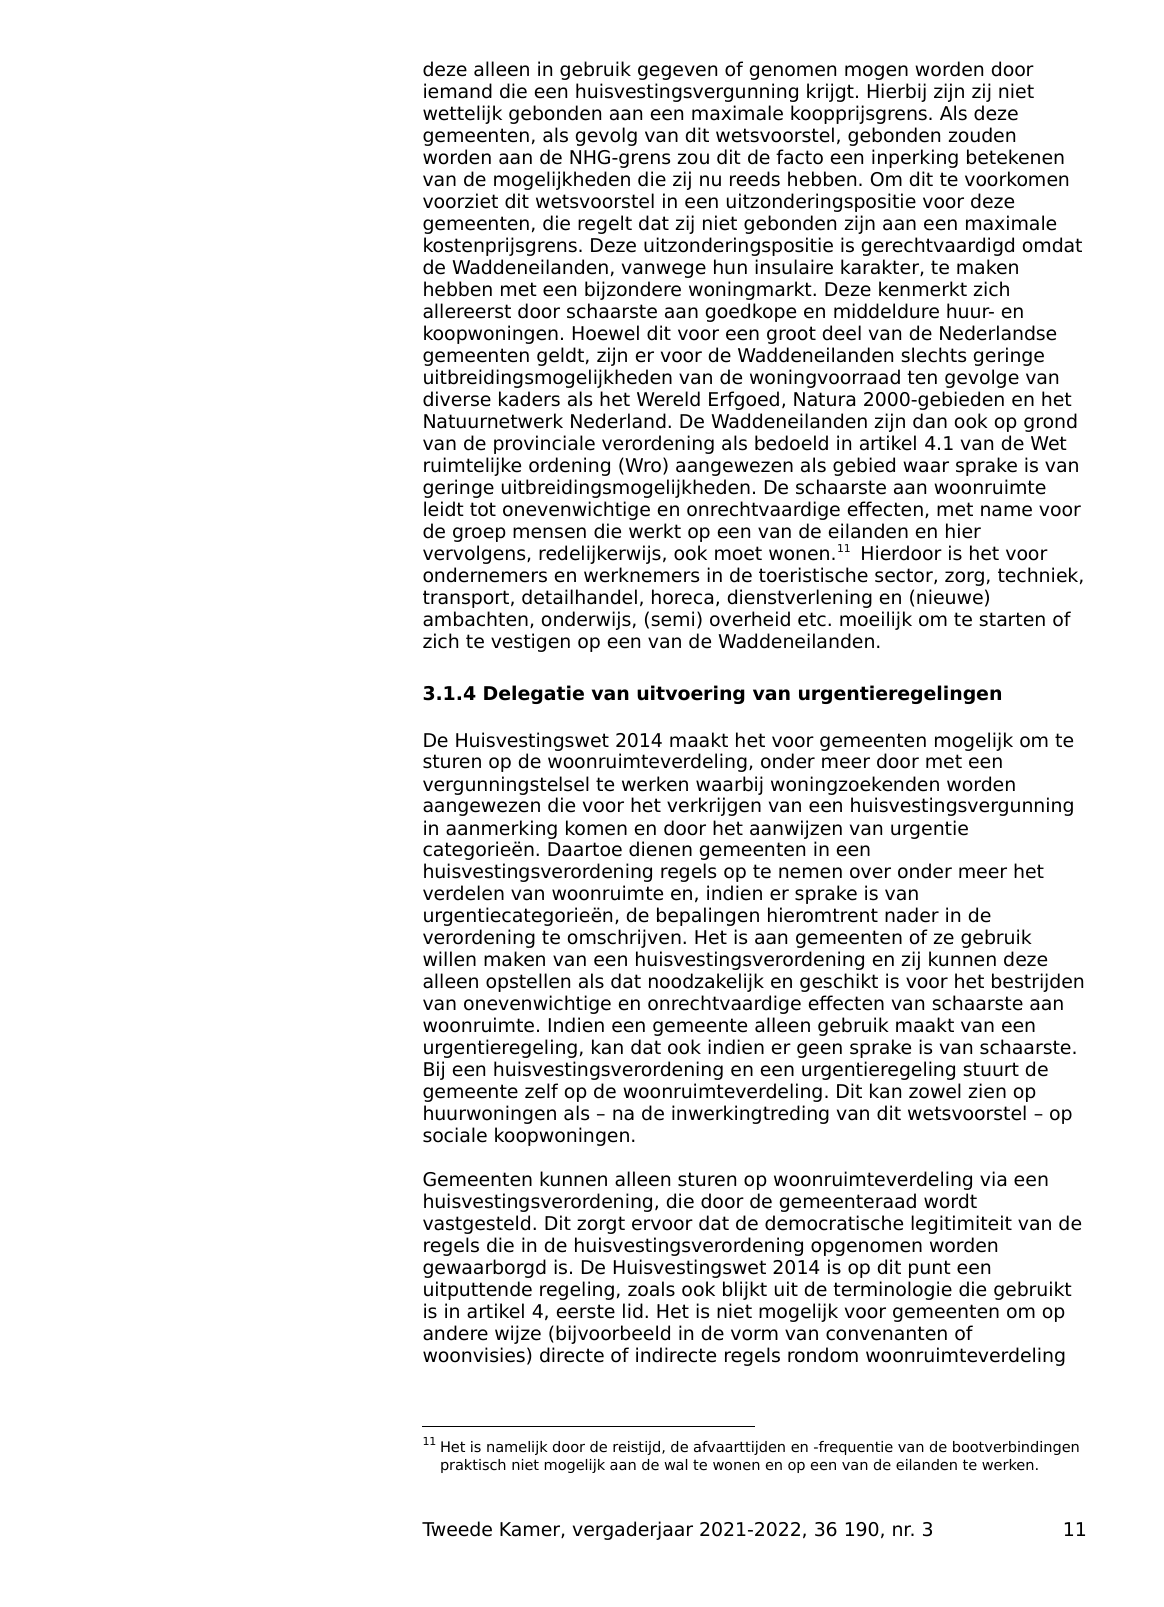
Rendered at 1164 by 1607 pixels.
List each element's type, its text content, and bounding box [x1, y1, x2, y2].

text Het is namelijk door de reistijd, de afvaarttijden en -frequentie van de bootverbindingen praktisch niet mogelijk aan de wal te wonen en op een van de eilanden te werken. [422, 1435, 1087, 1474]
subtitle 3.1.4 Delegatie van uitvoering van urgentieregelingen [422, 682, 1087, 704]
text De Huisvestingswet 2014 maakt het voor gemeenten mogelijk om te sturen op de woonruimteverdeling, onder meer door met een vergunningstelsel te werken waarbij woningzoekenden worden aangewezen die voor het verkrijgen van een huisvestingsvergunning in aanmerking komen en door het aanwijzen van urgentie categorieën. Daartoe dienen gemeenten in een huisvestingsverordening regels op te nemen over onder meer het verdelen van woonruimte en, indien er sprake is van urgentiecategorieën, de bepalingen hieromtrent nader in de verordening te omschrijven. Het is aan gemeenten of ze gebruik willen maken van een huisvestingsverordening en zij kunnen deze alleen opstellen als dat noodzakelijk en geschikt is voor het bestrijden van onevenwichtige en onrechtvaardige effecten van schaarste aan woonruimte. Indien een gemeente alleen gebruik maakt van een urgentieregeling, kan dat ook indien er geen sprake is van schaarste. Bij een huisvestingsverordening en een urgentieregeling stuurt de gemeente zelf op de woonruimteverdeling. Dit kan zowel zien op huurwoningen als – na de inwerkingtreding van dit wetsvoorstel – op sociale koopwoningen. [422, 729, 1087, 1147]
text Gemeenten kunnen alleen sturen op woonruimteverdeling via een huisvestingsverordening, die door de gemeenteraad wordt vastgesteld. Dit zorgt ervoor dat de democratische legitimiteit van de regels die in de huisvestingsverordening opgenomen worden gewaarborgd is. De Huisvestingswet 2014 is op dit punt een uitputtende regeling, zoals ook blijkt uit de terminologie die gebruikt is in artikel 4, eerste lid. Het is niet mogelijk voor gemeenten om op andere wijze (bijvoorbeeld in de vorm van convenanten of woonvisies) directe of indirecte regels rondom woonruimteverdeling [422, 1169, 1087, 1367]
text deze alleen in gebruik gegeven of genomen mogen worden door iemand die een huisvestingsvergunning krijgt. Hierbij zijn zij niet wettelijk gebonden aan een maximale koopprijsgrens. Als deze gemeenten, als gevolg van dit wetsvoorstel, gebonden zouden worden aan de NHG-grens zou dit de facto een inperking betekenen van de mogelijkheden die zij nu reeds hebben. Om dit te voorkomen voorziet dit wetsvoorstel in een uitzonderingspositie voor deze gemeenten, die regelt dat zij niet gebonden zijn aan een maximale kostenprijsgrens. Deze uitzonderingspositie is gerechtvaardigd omdat de Waddeneilanden, vanwege hun insulaire karakter, te maken hebben met een bijzondere woningmarkt. Deze kenmerkt zich allereerst door schaarste aan goedkope en middeldure huur- en koopwoningen. Hoewel dit voor een groot deel van de Nederlandse gemeenten geldt, zijn er voor de Waddeneilanden slechts geringe uitbreidingsmogelijkheden van de woningvoorraad ten gevolge van diverse kaders als het Wereld Erfgoed, Natura 2000-gebieden en het Natuurnetwerk Nederland. De Waddeneilanden zijn dan ook op grond van de provinciale verordening als bedoeld in artikel 4.1 van de Wet ruimtelijke ordening (Wro) aangewezen als gebied waar sprake is van geringe uitbreidingsmogelijkheden. De schaarste aan woonruimte leidt tot onevenwichtige en onrechtvaardige effecten, met name voor de groep mensen die werkt op een van de eilanden en hier vervolgens, redelijkerwijs, ook moet wonen. Hierdoor is het voor ondernemers en werknemers in de toeristische sector, zorg, techniek, transport, detailhandel, horeca, dienstverlening en (nieuwe) ambachten, onderwijs, (semi) overheid etc. moeilijk om te starten of zich te vestigen op een van de Waddeneilanden. [422, 59, 1087, 652]
